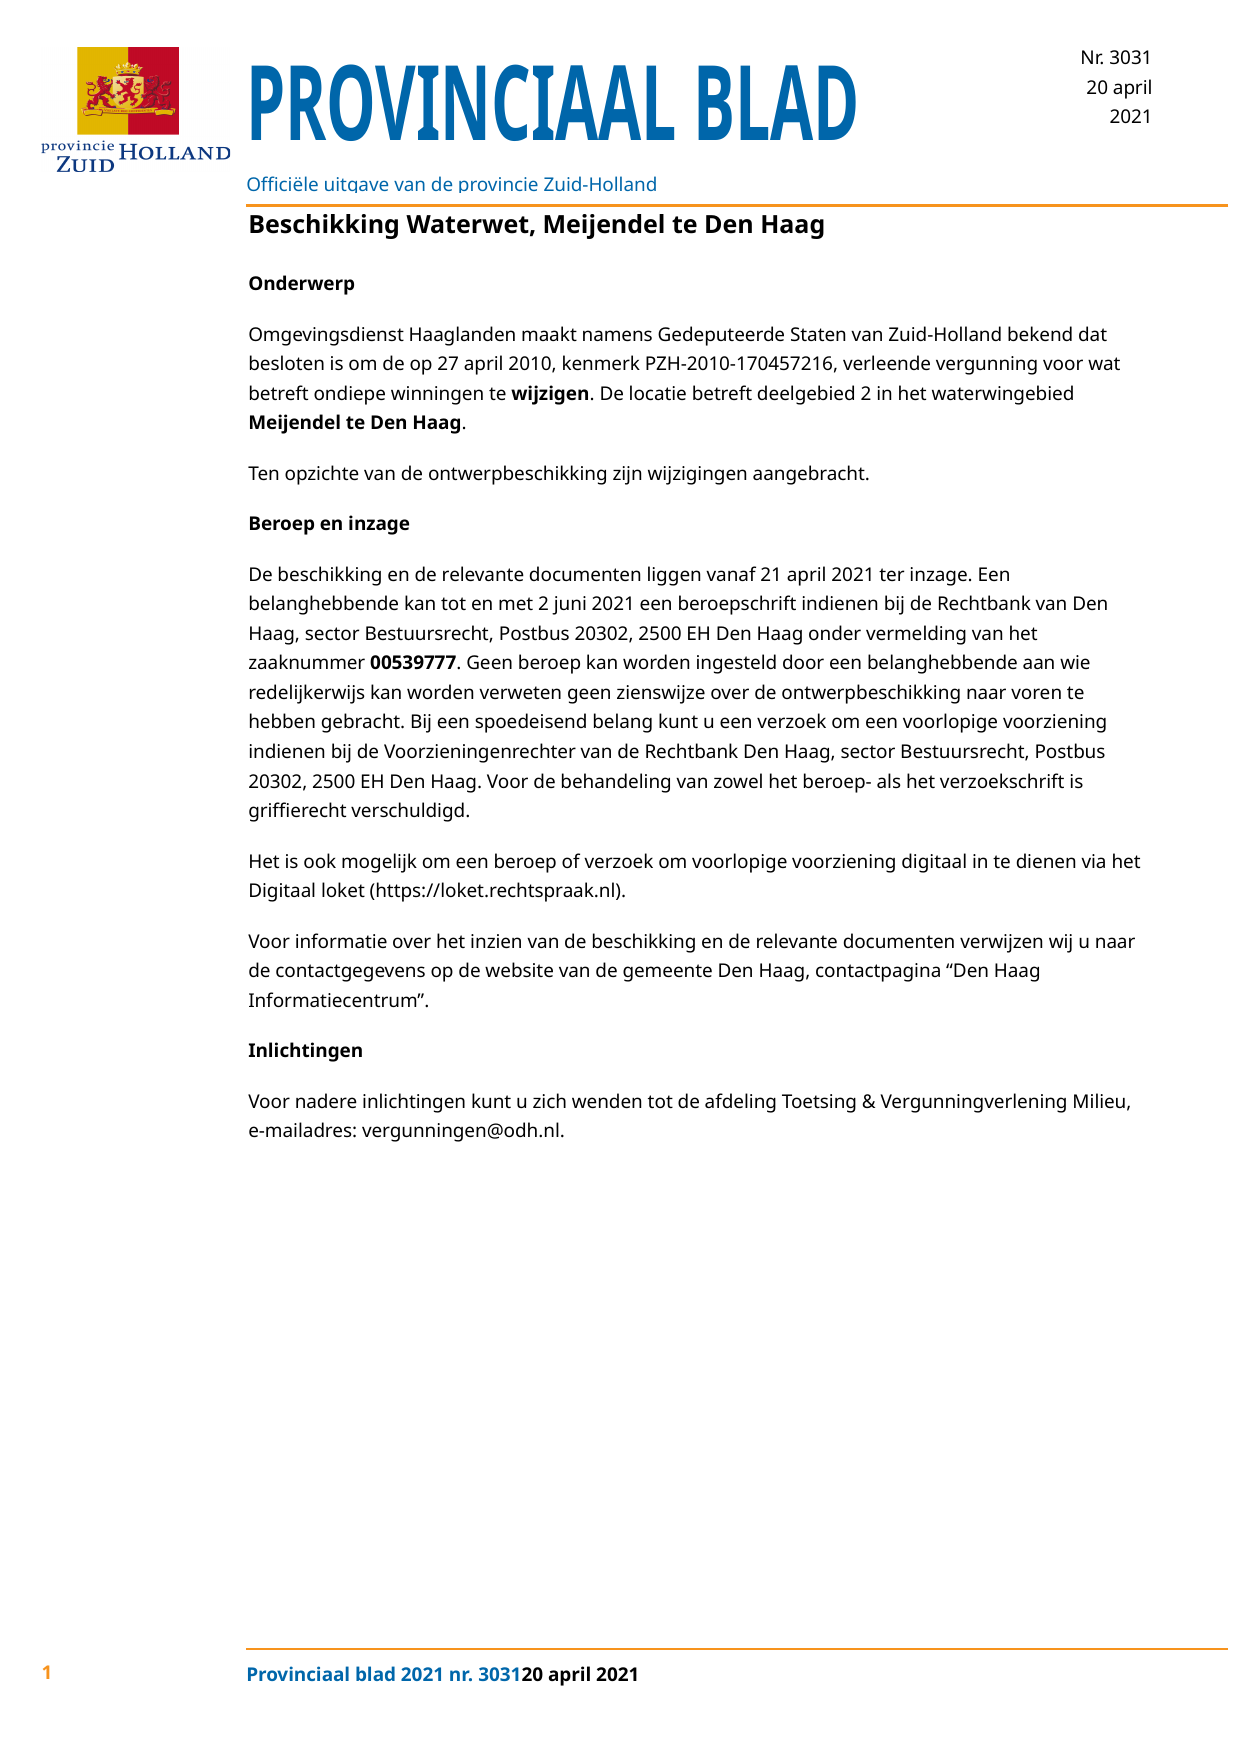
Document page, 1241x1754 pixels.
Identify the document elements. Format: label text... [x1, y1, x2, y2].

text Onderwerp [248, 270, 1152, 296]
picture [41, 47, 231, 172]
text De beschikking en de relevante documenten liggen vanaf 21 april 2021 ter inzage. Een belanghebbende kan tot en met 2 juni 2021 een beroepschrift indienen bij de Rechtbank van Den Haag, sector Bestuursrecht, Postbus 20302, 2500 EH Den Haag onder vermelding van het zaaknummer 00539777. Geen beroep kan worden ingesteld door een belanghebbende aan wie redelijkerwijs kan worden verweten geen zienswijze over de ontwerpbeschikking naar voren te hebben gebracht. Bij een spoedeisend belang kunt u een verzoek om een voorlopige voorziening indienen bij de Voorzieningenrechter van de Rechtbank Den Haag, sector Bestuursrecht, Postbus 20302, 2500 EH Den Haag. Voor de behandeling van zowel het beroep- als het verzoekschrift is griffierecht verschuldigd. [248, 561, 1152, 823]
text Het is ook mogelijk om een beroep of verzoek om voorlopige voorziening digitaal in te dienen via het Digitaal loket (https://loket.rechtspraak.nl). [248, 848, 1152, 903]
text Ten opzichte van de ontwerpbeschikking zijn wijzigingen aangebracht. [248, 460, 1152, 486]
text Inlichtingen [248, 1037, 1152, 1063]
text Voor informatie over het inzien van de beschikking en de relevante documenten verwijzen wij u naar de contactgegevens op de website van de gemeente Den Haag, contactpagina “Den Haag Informatiecentrum”. [248, 928, 1152, 1013]
text Beschikking Waterwet, Meijendel te Den Haag [248, 207, 1152, 241]
text Beroep en inzage [248, 510, 1152, 536]
text Voor nadere inlichtingen kunt u zich wenden tot de afdeling Toetsing & Vergunningverlening Milieu, e-mailadres: vergunningen@odh.nl. [248, 1088, 1152, 1143]
text Omgevingsdienst Haaglanden maakt namens Gedeputeerde Staten van Zuid-Holland bekend dat besloten is om de op 27 april 2010, kenmerk PZH-2010-170457216, verleende vergunning voor wat betreft ondiepe winningen te wijzigen. De locatie betreft deelgebied 2 in het waterwingebied Meijendel te Den Haag. [248, 321, 1152, 435]
